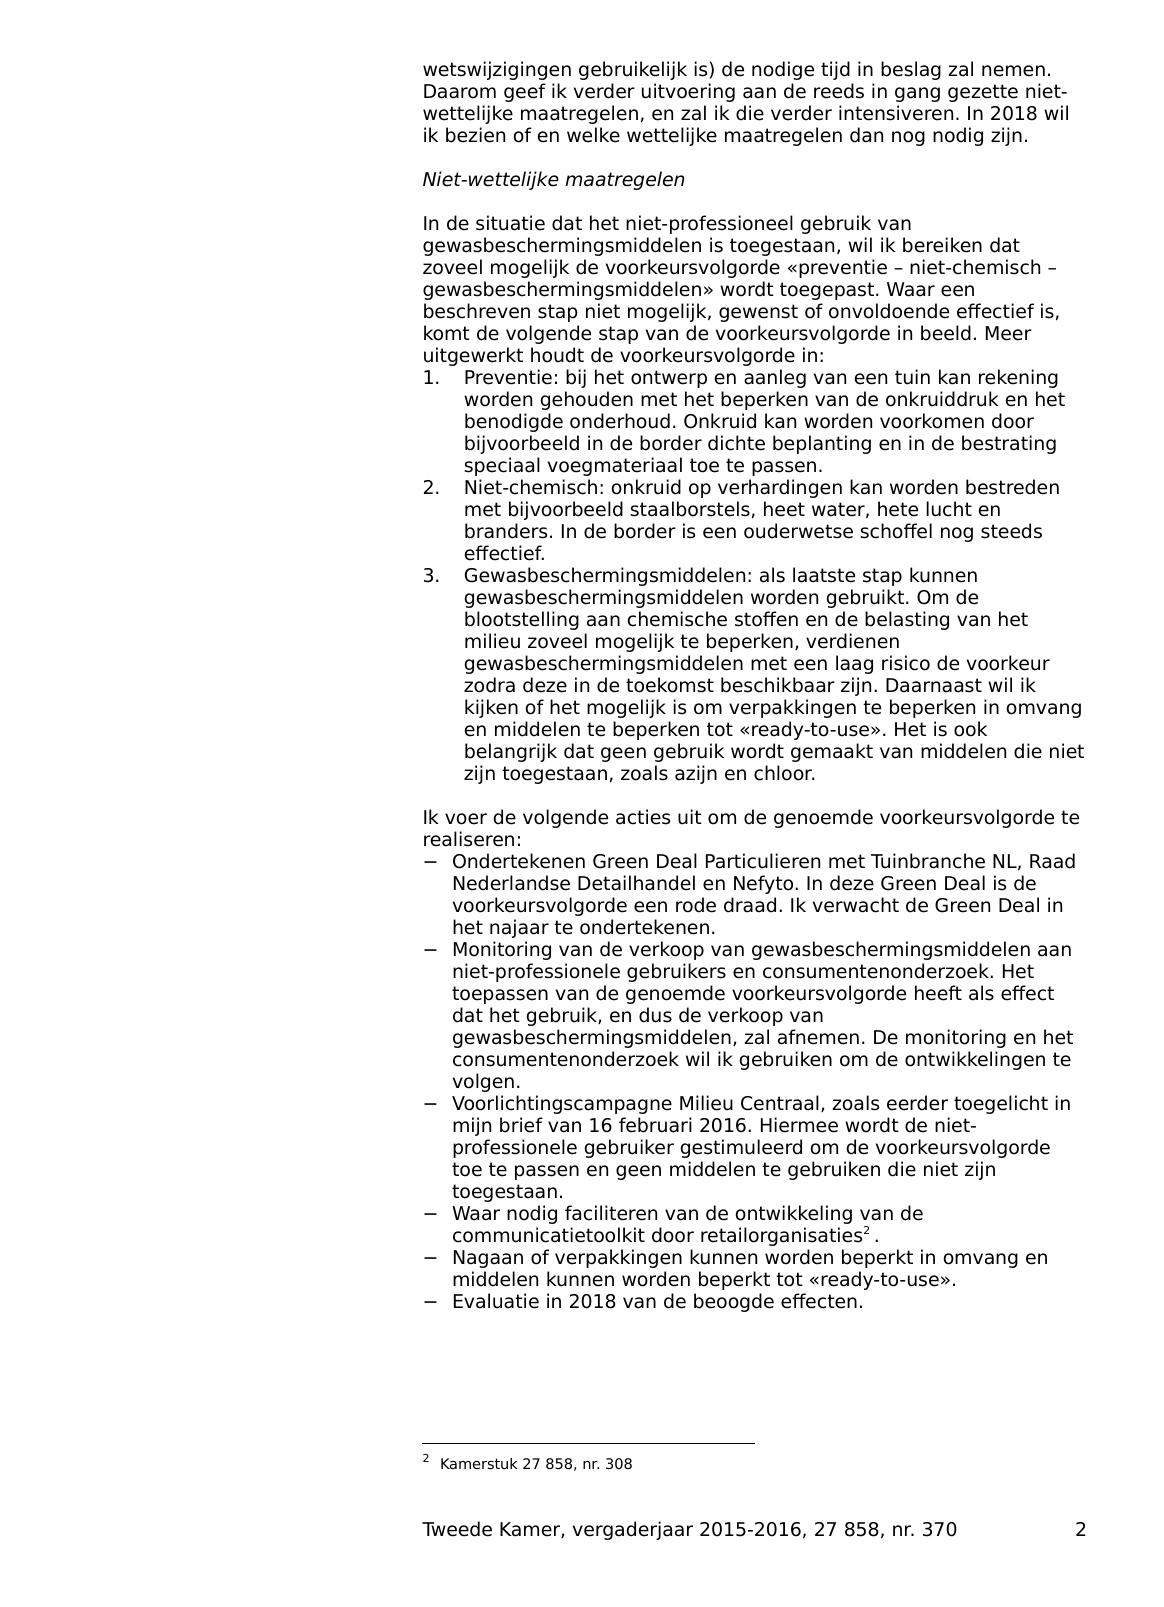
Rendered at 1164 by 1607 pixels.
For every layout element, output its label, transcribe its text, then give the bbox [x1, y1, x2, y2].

subtitle Niet-wettelijke maatregelen [422, 169, 1087, 191]
text − Monitoring van de verkoop van gewasbeschermingsmiddelen aan niet-professionele gebruikers en consumentenonderzoek. Het toepassen van de genoemde voorkeursvolgorde heeft als effect dat het gebruik, en dus de verkoop van gewasbeschermingsmiddelen, zal afnemen. De monitoring en het consumentenonderzoek wil ik gebruiken om de ontwikkelingen te volgen. [422, 939, 1087, 1093]
text In de situatie dat het niet-professioneel gebruik van gewasbeschermingsmiddelen is toegestaan, wil ik bereiken dat zoveel mogelijk de voorkeursvolgorde «preventie – niet-chemisch – gewasbeschermingsmiddelen» wordt toegepast. Waar een beschreven stap niet mogelijk, gewenst of onvoldoende effectief is, komt de volgende stap van de voorkeursvolgorde in beeld. Meer uitgewerkt houdt de voorkeursvolgorde in: [422, 213, 1087, 367]
text − Voorlichtingscampagne Milieu Centraal, zoals eerder toegelicht in mijn brief van 16 februari 2016. Hiermee wordt de niet-professionele gebruiker gestimuleerd om de voorkeursvolgorde toe te passen en geen middelen te gebruiken die niet zijn toegestaan. [422, 1093, 1087, 1203]
text − Evaluatie in 2018 van de beoogde effecten. [422, 1291, 1087, 1312]
text wetswijzigingen gebruikelijk is) de nodige tijd in beslag zal nemen. Daarom geef ik verder uitvoering aan de reeds in gang gezette niet-wettelijke maatregelen, en zal ik die verder intensiveren. In 2018 wil ik bezien of en welke wettelijke maatregelen dan nog nodig zijn. [422, 59, 1087, 147]
text − Ondertekenen Green Deal Particulieren met Tuinbranche NL, Raad Nederlandse Detailhandel en Nefyto. In deze Green Deal is de voorkeursvolgorde een rode draad. Ik verwacht de Green Deal in het najaar te ondertekenen. [422, 851, 1087, 939]
text − Nagaan of verpakkingen kunnen worden beperkt in omvang en middelen kunnen worden beperkt tot «ready-to-use». [422, 1247, 1087, 1291]
text 3. Gewasbeschermingsmiddelen: als laatste stap kunnen gewasbeschermingsmiddelen worden gebruikt. Om de blootstelling aan chemische stoffen en de belasting van het milieu zoveel mogelijk te beperken, verdienen gewasbeschermingsmiddelen met een laag risico de voorkeur zodra deze in de toekomst beschikbaar zijn. Daarnaast wil ik kijken of het mogelijk is om verpakkingen te beperken in omvang en middelen te beperken tot «ready-to-use». Het is ook belangrijk dat geen gebruik wordt gemaakt van middelen die niet zijn toegestaan, zoals azijn en chloor. [422, 565, 1087, 785]
text Kamerstuk 27 858, nr. 308 [422, 1452, 1087, 1474]
text Ik voer de volgende acties uit om de genoemde voorkeursvolgorde te realiseren: [422, 807, 1087, 851]
text − Waar nodig faciliteren van de ontwikkeling van de communicatietoolkit door retailorganisaties. [422, 1203, 1087, 1247]
text 2. Niet-chemisch: onkruid op verhardingen kan worden bestreden met bijvoorbeeld staalborstels, heet water, hete lucht en branders. In de border is een ouderwetse schoffel nog steeds effectief. [422, 477, 1087, 565]
text 1. Preventie: bij het ontwerp en aanleg van een tuin kan rekening worden gehouden met het beperken van de onkruiddruk en het benodigde onderhoud. Onkruid kan worden voorkomen door bijvoorbeeld in de border dichte beplanting en in de bestrating speciaal voegmateriaal toe te passen. [422, 367, 1087, 477]
